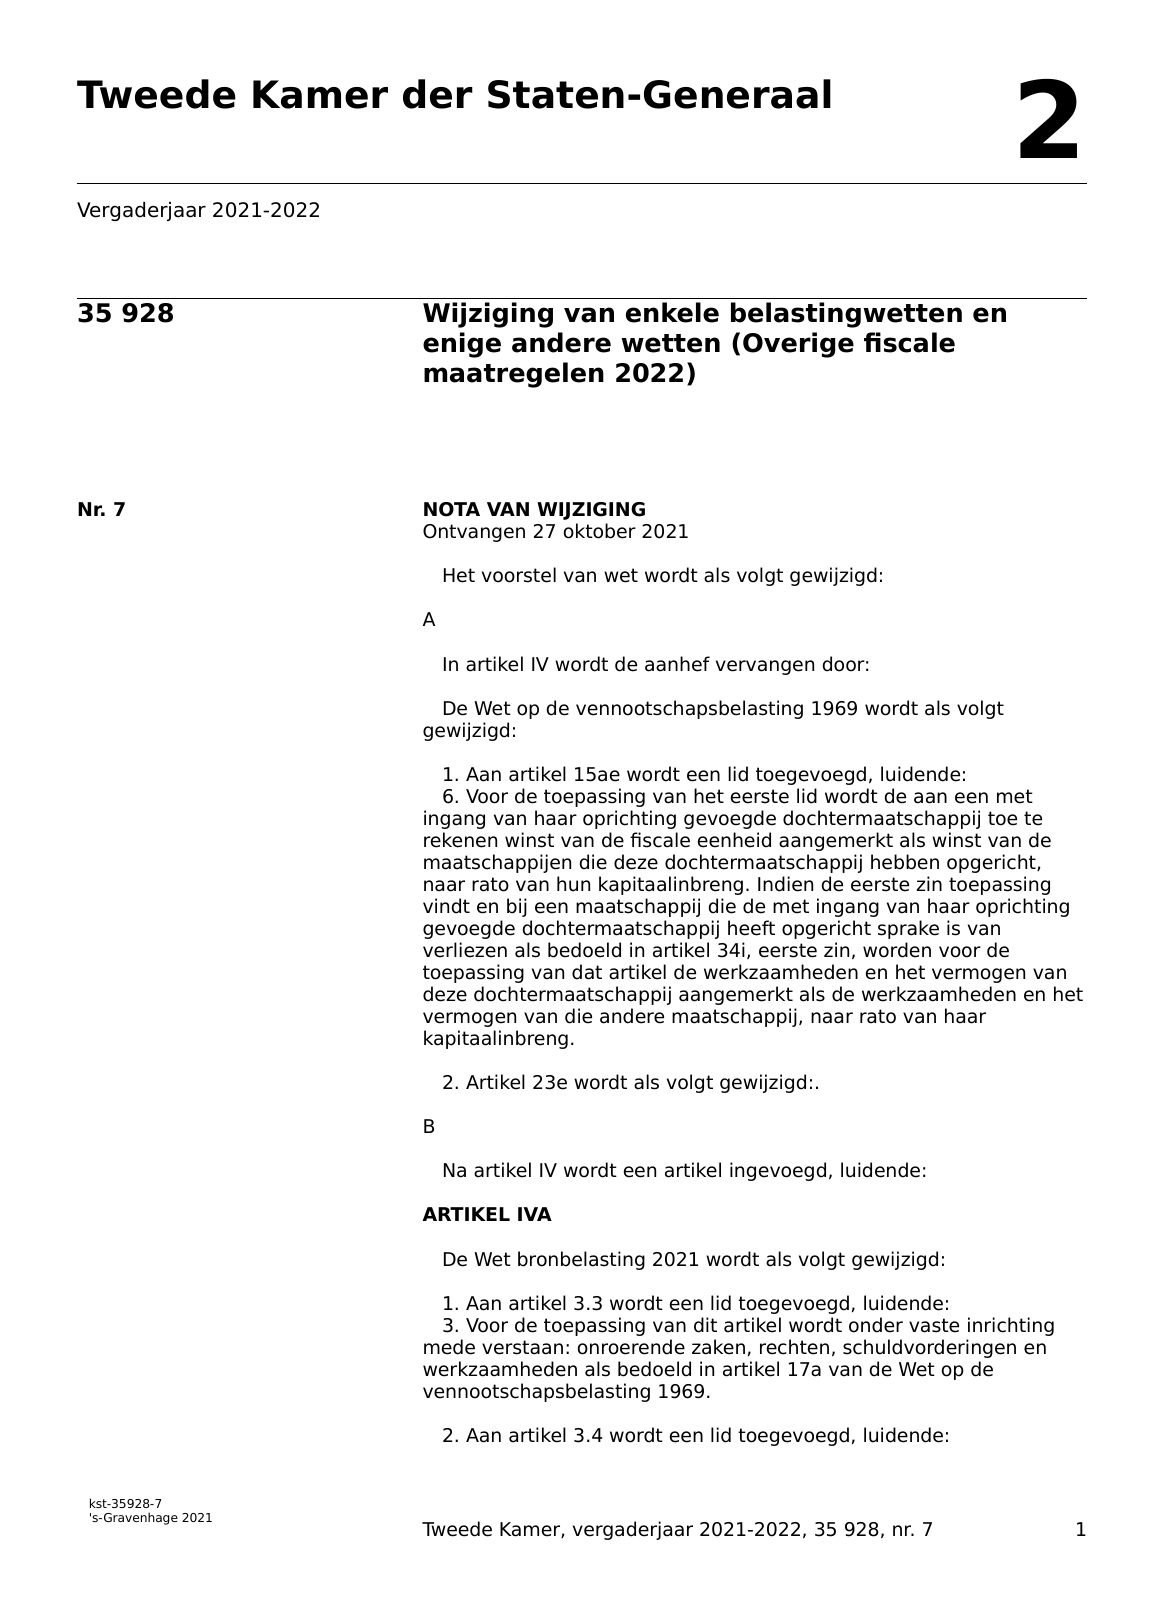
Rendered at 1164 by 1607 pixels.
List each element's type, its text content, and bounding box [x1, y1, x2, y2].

text 1. Aan artikel 15ae wordt een lid toegevoegd, luidende: [422, 764, 1087, 786]
text De Wet bronbelasting 2021 wordt als volgt gewijzigd: [422, 1248, 1087, 1270]
text 3. Voor de toepassing van dit artikel wordt onder vaste inrichting mede verstaan: onroerende zaken, rechten, schuldvorderingen en werkzaamheden als bedoeld in artikel 17a van de Wet op de vennootschapsbelasting 1969. [422, 1314, 1087, 1402]
text De Wet op de vennootschapsbelasting 1969 wordt als volgt gewijzigd: [422, 698, 1087, 742]
text 2. Aan artikel 3.4 wordt een lid toegevoegd, luidende: [422, 1425, 1087, 1447]
subtitle A [422, 609, 1087, 631]
text Na artikel IV wordt een artikel ingevoegd, luidende: [422, 1160, 1087, 1182]
subtitle ARTIKEL IVA [422, 1204, 1087, 1226]
subtitle 35 928 Wijziging van enkele belastingwetten en enige andere wetten (Overige fiscale maatregelen 2022) [77, 299, 1087, 388]
text 2. Artikel 23e wordt als volgt gewijzigd:. [422, 1072, 1087, 1094]
text Het voorstel van wet wordt als volgt gewijzigd: [422, 565, 1087, 587]
table_header 2 [886, 59, 1087, 183]
text 6. Voor de toepassing van het eerste lid wordt de aan een met ingang van haar oprichting gevoegde dochtermaatschappij toe te rekenen winst van de fiscale eenheid aangemerkt als winst van de maatschappijen die deze dochtermaatschappij hebben opgericht, naar rato van hun kapitaalinbreng. Indien de eerste zin toepassing vindt en bij een maatschappij die de met ingang van haar oprichting gevoegde dochtermaatschappij heeft opgericht sprake is van verliezen als bedoeld in artikel 34i, eerste zin, worden voor de toepassing van dat artikel de werkzaamheden en het vermogen van deze dochtermaatschappij aangemerkt als de werkzaamheden en het vermogen van die andere maatschappij, naar rato van haar kapitaalinbreng. [422, 786, 1087, 1049]
subtitle Nr. 7 NOTA VAN WIJZIGING [77, 499, 1087, 521]
table_header Tweede Kamer der Staten-Generaal [77, 59, 886, 183]
text kst-35928-7 [88, 1497, 323, 1511]
text Ontvangen 27 oktober 2021 [422, 521, 1087, 543]
subtitle B [422, 1116, 1087, 1138]
table_cell Vergaderjaar 2021-2022 [77, 184, 1087, 298]
text In artikel IV wordt de aanhef vervangen door: [422, 653, 1087, 676]
text 1. Aan artikel 3.3 wordt een lid toegevoegd, luidende: [422, 1293, 1087, 1314]
text 's-Gravenhage 2021 [88, 1511, 323, 1525]
